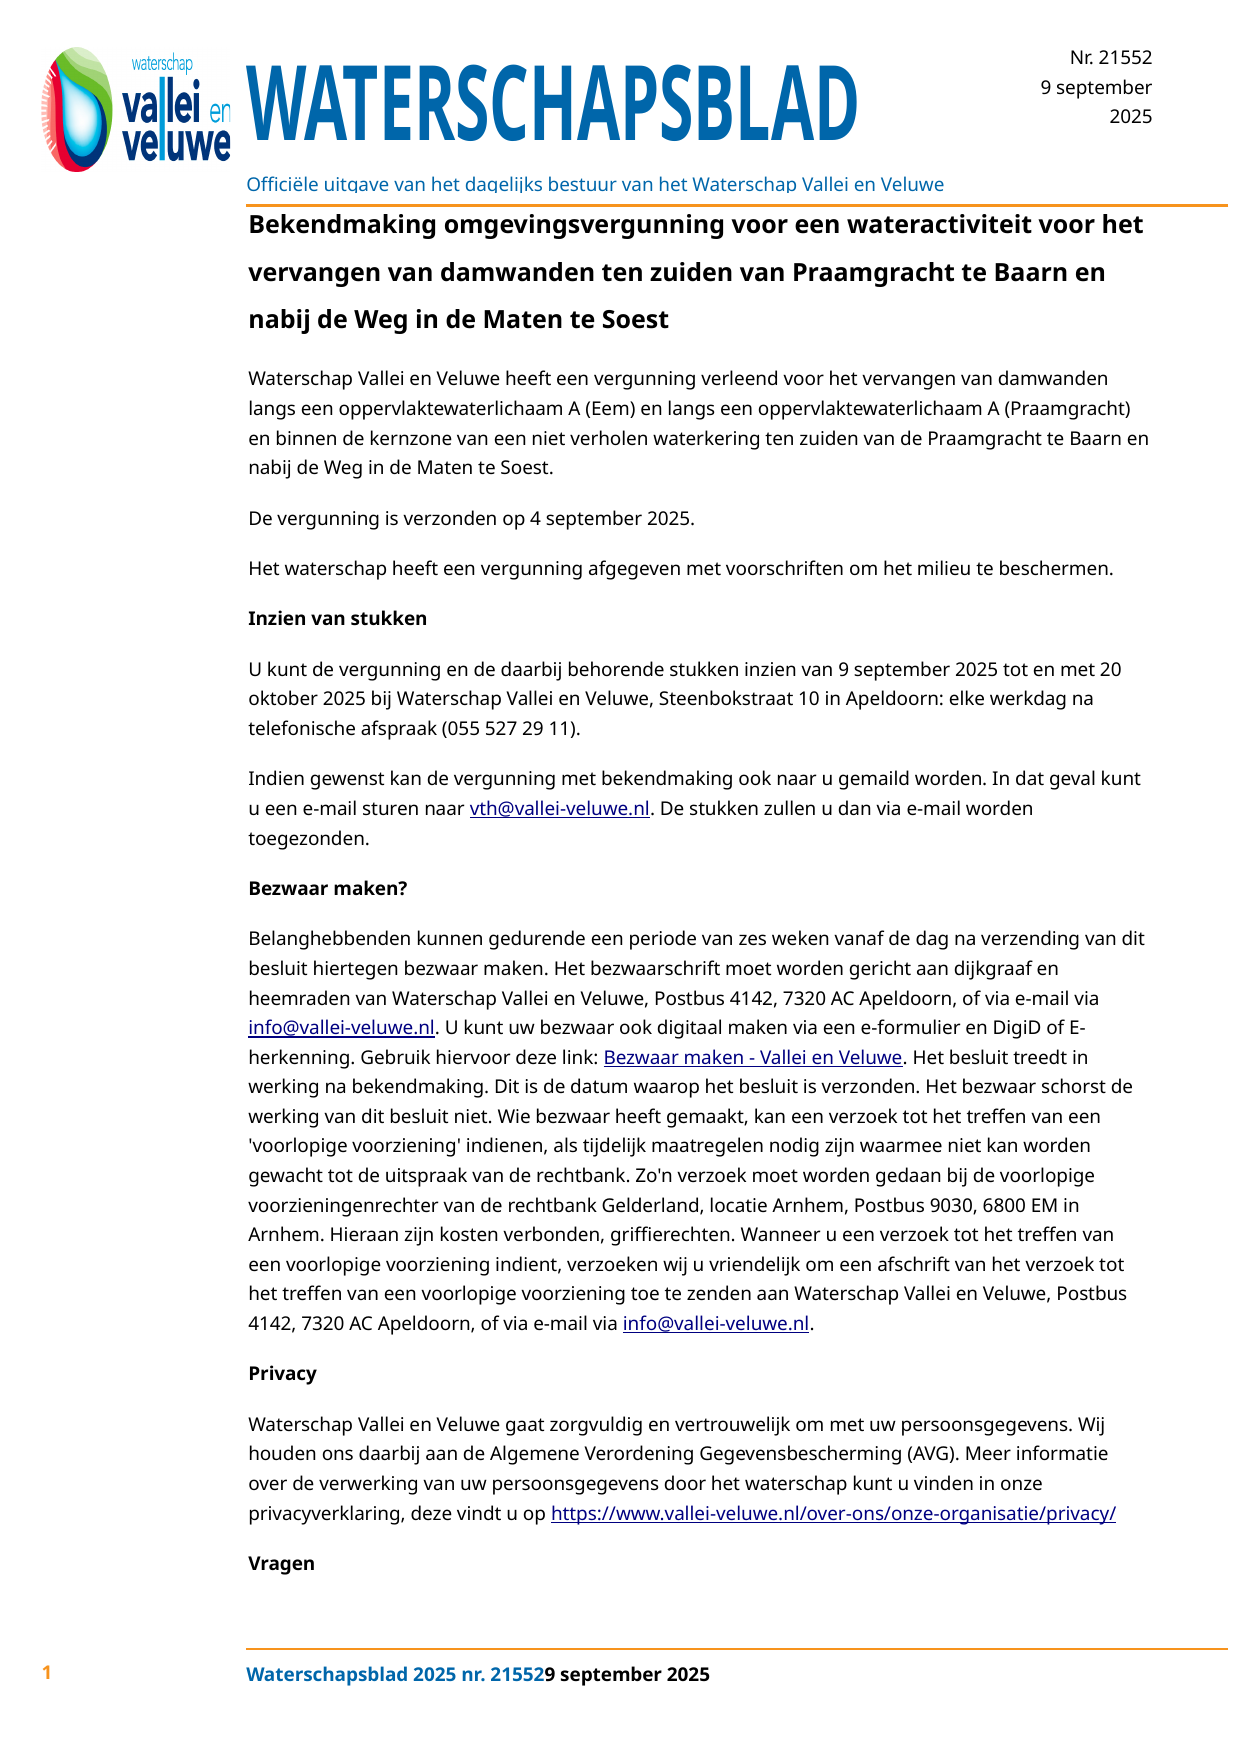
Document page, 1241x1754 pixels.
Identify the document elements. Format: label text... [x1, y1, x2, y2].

picture [41, 47, 231, 172]
text Privacy [248, 1361, 1152, 1386]
text Belanghebbenden kunnen gedurende een periode van zes weken vanaf de dag na verzending van dit besluit hiertegen bezwaar maken. Het bezwaarschrift moet worden gericht aan dijkgraaf en heemraden van Waterschap Vallei en Veluwe, Postbus 4142, 7320 AC Apeldoorn, of via e-mail via info@vallei-veluwe.nl. U kunt uw bezwaar ook digitaal maken via een e-formulier en DigiD of E-herkenning. Gebruik hiervoor deze link: Bezwaar maken - Vallei en Veluwe. Het besluit treedt in werking na bekendmaking. Dit is de datum waarop het besluit is verzonden. Het bezwaar schorst de werking van dit besluit niet. Wie bezwaar heeft gemaakt, kan een verzoek tot het treffen van een 'voorlopige voorziening' indienen, als tijdelijk maatregelen nodig zijn waarmee niet kan worden gewacht tot de uitspraak van de rechtbank. Zo'n verzoek moet worden gedaan bij de voorlopige voorzieningenrechter van de rechtbank Gelderland, locatie Arnhem, Postbus 9030, 6800 EM in Arnhem. Hieraan zijn kosten verbonden, griffierechten. Wanneer u een verzoek tot het treffen van een voorlopige voorziening indient, verzoeken wij u vriendelijk om een afschrift van het verzoek tot het treffen van een voorlopige voorziening toe te zenden aan Waterschap Vallei en Veluwe, Postbus 4142, 7320 AC Apeldoorn, of via e-mail via info@vallei-veluwe.nl. [248, 926, 1152, 1336]
text Bekendmaking omgevingsvergunning voor een wateractiviteit voor het vervangen van damwanden ten zuiden van Praamgracht te Baarn en nabij de Weg in de Maten te Soest [248, 207, 1152, 336]
text Het waterschap heeft een vergunning afgegeven met voorschriften om het milieu te beschermen. [248, 555, 1152, 581]
text Waterschap Vallei en Veluwe heeft een vergunning verleend voor het vervangen van damwanden langs een oppervlaktewaterlichaam A (Eem) en langs een oppervlaktewaterlichaam A (Praamgracht) en binnen de kernzone van een niet verholen waterkering ten zuiden van de Praamgracht te Baarn en nabij de Weg in de Maten te Soest. [248, 366, 1152, 480]
text Indien gewenst kan de vergunning met bekendmaking ook naar u gemaild worden. In dat geval kunt u een e-mail sturen naar vth@vallei-veluwe.nl. De stukken zullen u dan via e-mail worden toegezonden. [248, 766, 1152, 850]
text Inzien van stukken [248, 606, 1152, 631]
text De vergunning is verzonden op 4 september 2025. [248, 505, 1152, 530]
text Waterschap Vallei en Veluwe gaat zorgvuldig en vertrouwelijk om met uw persoonsgegevens. Wij houden ons daarbij aan de Algemene Verordening Gegevensbescherming (AVG). Meer informatie over de verwerking van uw persoonsgegevens door het waterschap kunt u vinden in onze privacyverklaring, deze vindt u op https://www.vallei-veluwe.nl/over-ons/onze-organisatie/privacy/ [248, 1411, 1152, 1525]
text U kunt de vergunning en de daarbij behorende stukken inzien van 9 september 2025 tot en met 20 oktober 2025 bij Waterschap Vallei en Veluwe, Steenbokstraat 10 in Apeldoorn: elke werkdag na telefonische afspraak (055 527 29 11). [248, 656, 1152, 741]
text Vragen [248, 1550, 1152, 1576]
text Bezwaar maken? [248, 875, 1152, 901]
